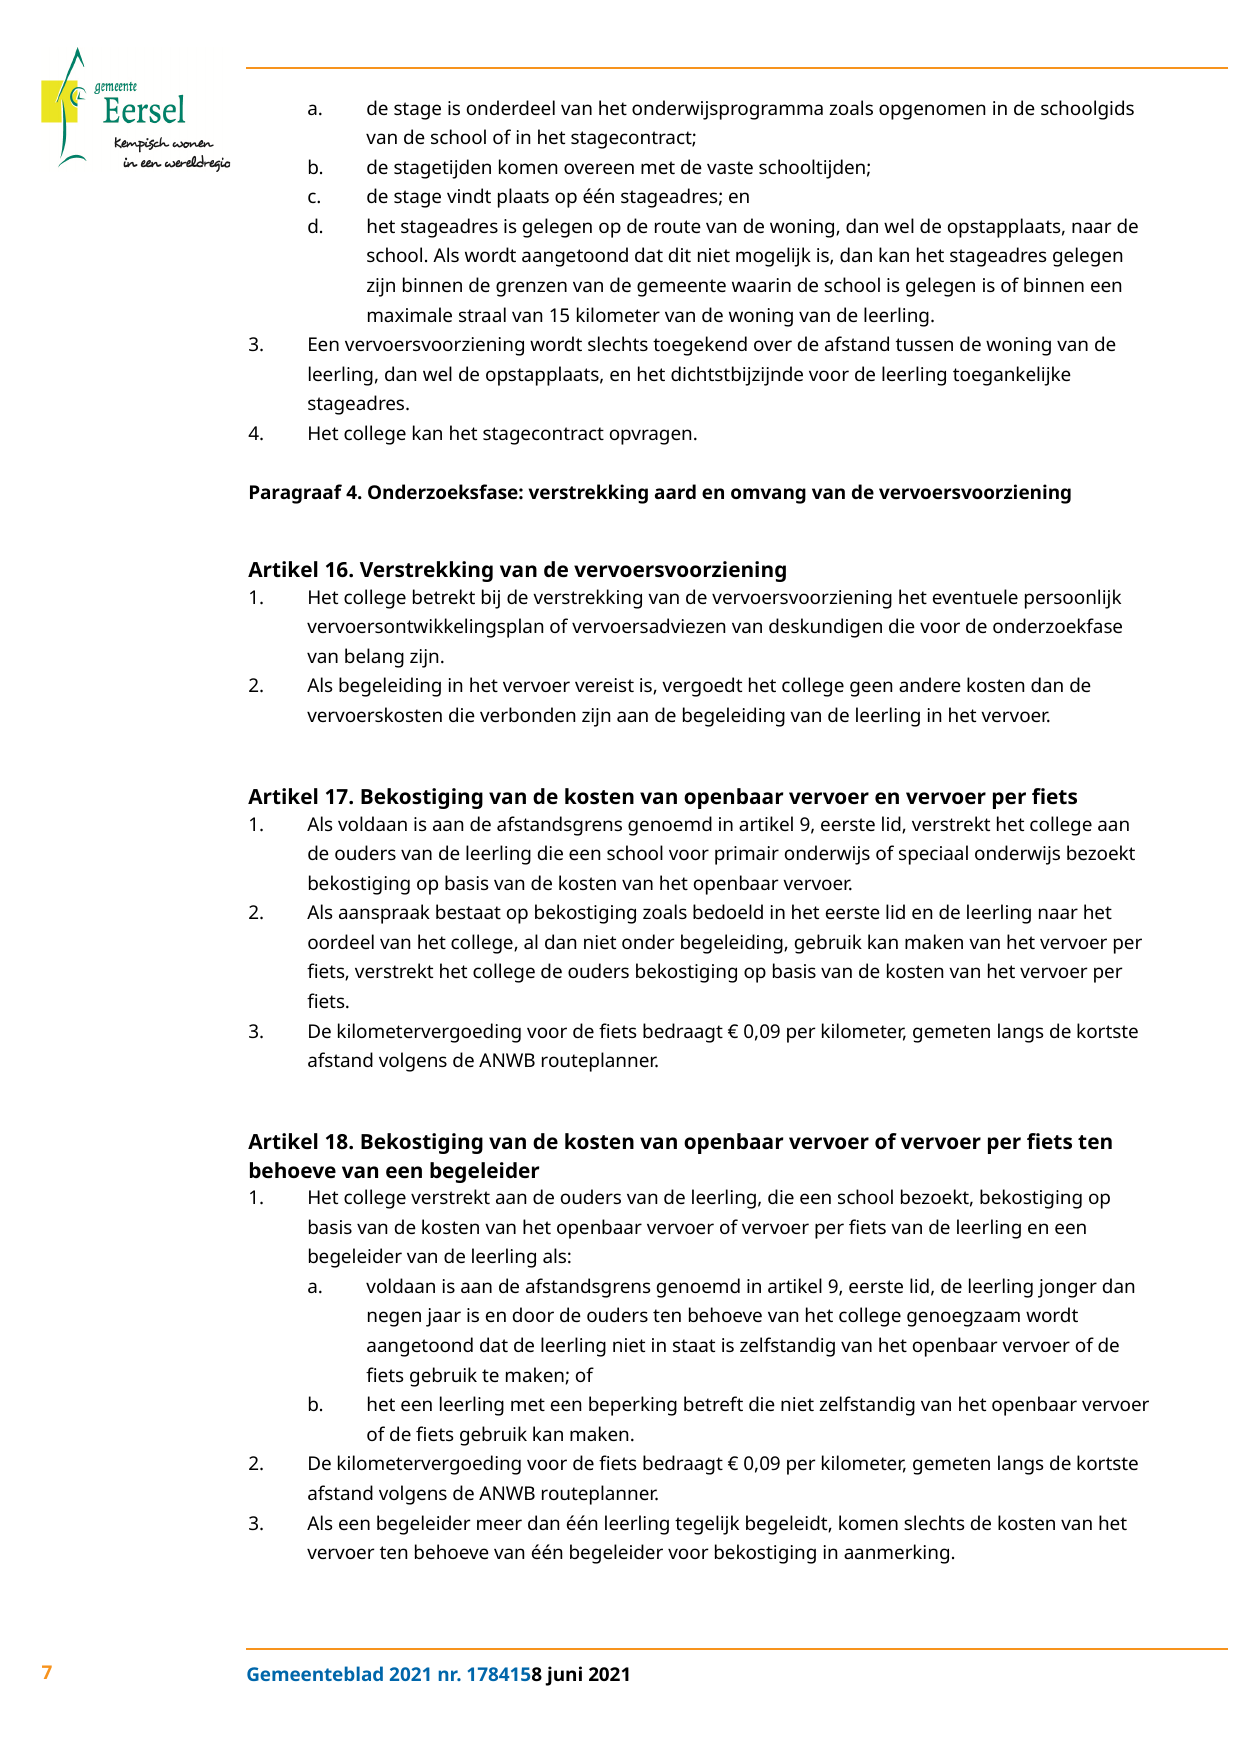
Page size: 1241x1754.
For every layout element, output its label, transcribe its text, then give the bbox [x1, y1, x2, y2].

list het een leerling met een beperking betreft die niet zelfstandig van het openbaar vervoer of de fiets gebruik kan maken. [307, 1391, 1152, 1447]
list voldaan is aan de afstandsgrens genoemd in artikel 9, eerste lid, de leerling jonger dan negen jaar is en door de ouders ten behoeve van het college genoegzaam wordt aangetoond dat de leerling niet in staat is zelfstandig van het openbaar vervoer of de fiets gebruik te maken; of [307, 1273, 1152, 1387]
list De kilometervergoeding voor de fiets bedraagt € 0,09 per kilometer, gemeten langs de kortste afstand volgens de ANWB routeplanner. [248, 1018, 1152, 1073]
list Een vervoersvoorziening wordt slechts toegekend over de afstand tussen de woning van de leerling, dan wel de opstapplaats, en het dichtstbijzijnde voor de leerling toegankelijke stageadres. [248, 331, 1152, 416]
list de stage is onderdeel van het onderwijsprogramma zoals opgenomen in de schoolgids van de school of in het stagecontract; [307, 95, 1152, 150]
picture [41, 47, 231, 172]
list De kilometervergoeding voor de fiets bedraagt € 0,09 per kilometer, gemeten langs de kortste afstand volgens de ANWB routeplanner. [248, 1451, 1152, 1506]
list Het college betrekt bij de verstrekking van de vervoersvoorziening het eventuele persoonlijk vervoersontwikkelingsplan of vervoersadviezen van deskundigen die voor de onderzoekfase van belang zijn. [248, 584, 1152, 669]
list Het college verstrekt aan de ouders van de leerling, die een school bezoekt, bekostiging op basis van de kosten van het openbaar vervoer of vervoer per fiets van de leerling en een begeleider van de leerling als: [248, 1184, 1152, 1269]
list Als aanspraak bestaat op bekostiging zoals bedoeld in het eerste lid en de leerling naar het oordeel van het college, al dan niet onder begeleiding, gebruik kan maken van het vervoer per fiets, verstrekt het college de ouders bekostiging op basis van de kosten van het vervoer per fiets. [248, 899, 1152, 1014]
list Als een begeleider meer dan één leerling tegelijk begeleidt, komen slechts de kosten van het vervoer ten behoeve van één begeleider voor bekostiging in aanmerking. [248, 1510, 1152, 1565]
list Als begeleiding in het vervoer vereist is, vergoedt het college geen andere kosten dan de vervoerskosten die verbonden zijn aan de begeleiding van de leerling in het vervoer. [248, 673, 1152, 728]
list Het college kan het stagecontract opvragen. [248, 420, 1152, 446]
text Paragraaf 4. Onderzoeksfase: verstrekking aard en omvang van de vervoersvoorziening [248, 479, 1152, 505]
list Als voldaan is aan de afstandsgrens genoemd in artikel 9, eerste lid, verstrekt het college aan de ouders van de leerling die een school voor primair onderwijs of speciaal onderwijs bezoekt bekostiging op basis van de kosten van het openbaar vervoer. [248, 811, 1152, 896]
list de stagetijden komen overeen met de vaste schooltijden; [307, 154, 1152, 180]
list de stage vindt plaats op één stageadres; en [307, 183, 1152, 209]
list het stageadres is gelegen op de route van de woning, dan wel de opstapplaats, naar de school. Als wordt aangetoond dat dit niet mogelijk is, dan kan het stageadres gelegen zijn binnen de grenzen van de gemeente waarin de school is gelegen is of binnen een maximale straal van 15 kilometer van de woning van de leerling. [307, 213, 1152, 328]
text Artikel 18. Bekostiging van de kosten van openbaar vervoer of vervoer per fiets ten behoeve van een begeleider [248, 1127, 1152, 1184]
text Artikel 17. Bekostiging van de kosten van openbaar vervoer en vervoer per fiets [248, 782, 1152, 811]
text Artikel 16. Verstrekking van de vervoersvoorziening [248, 556, 1152, 584]
